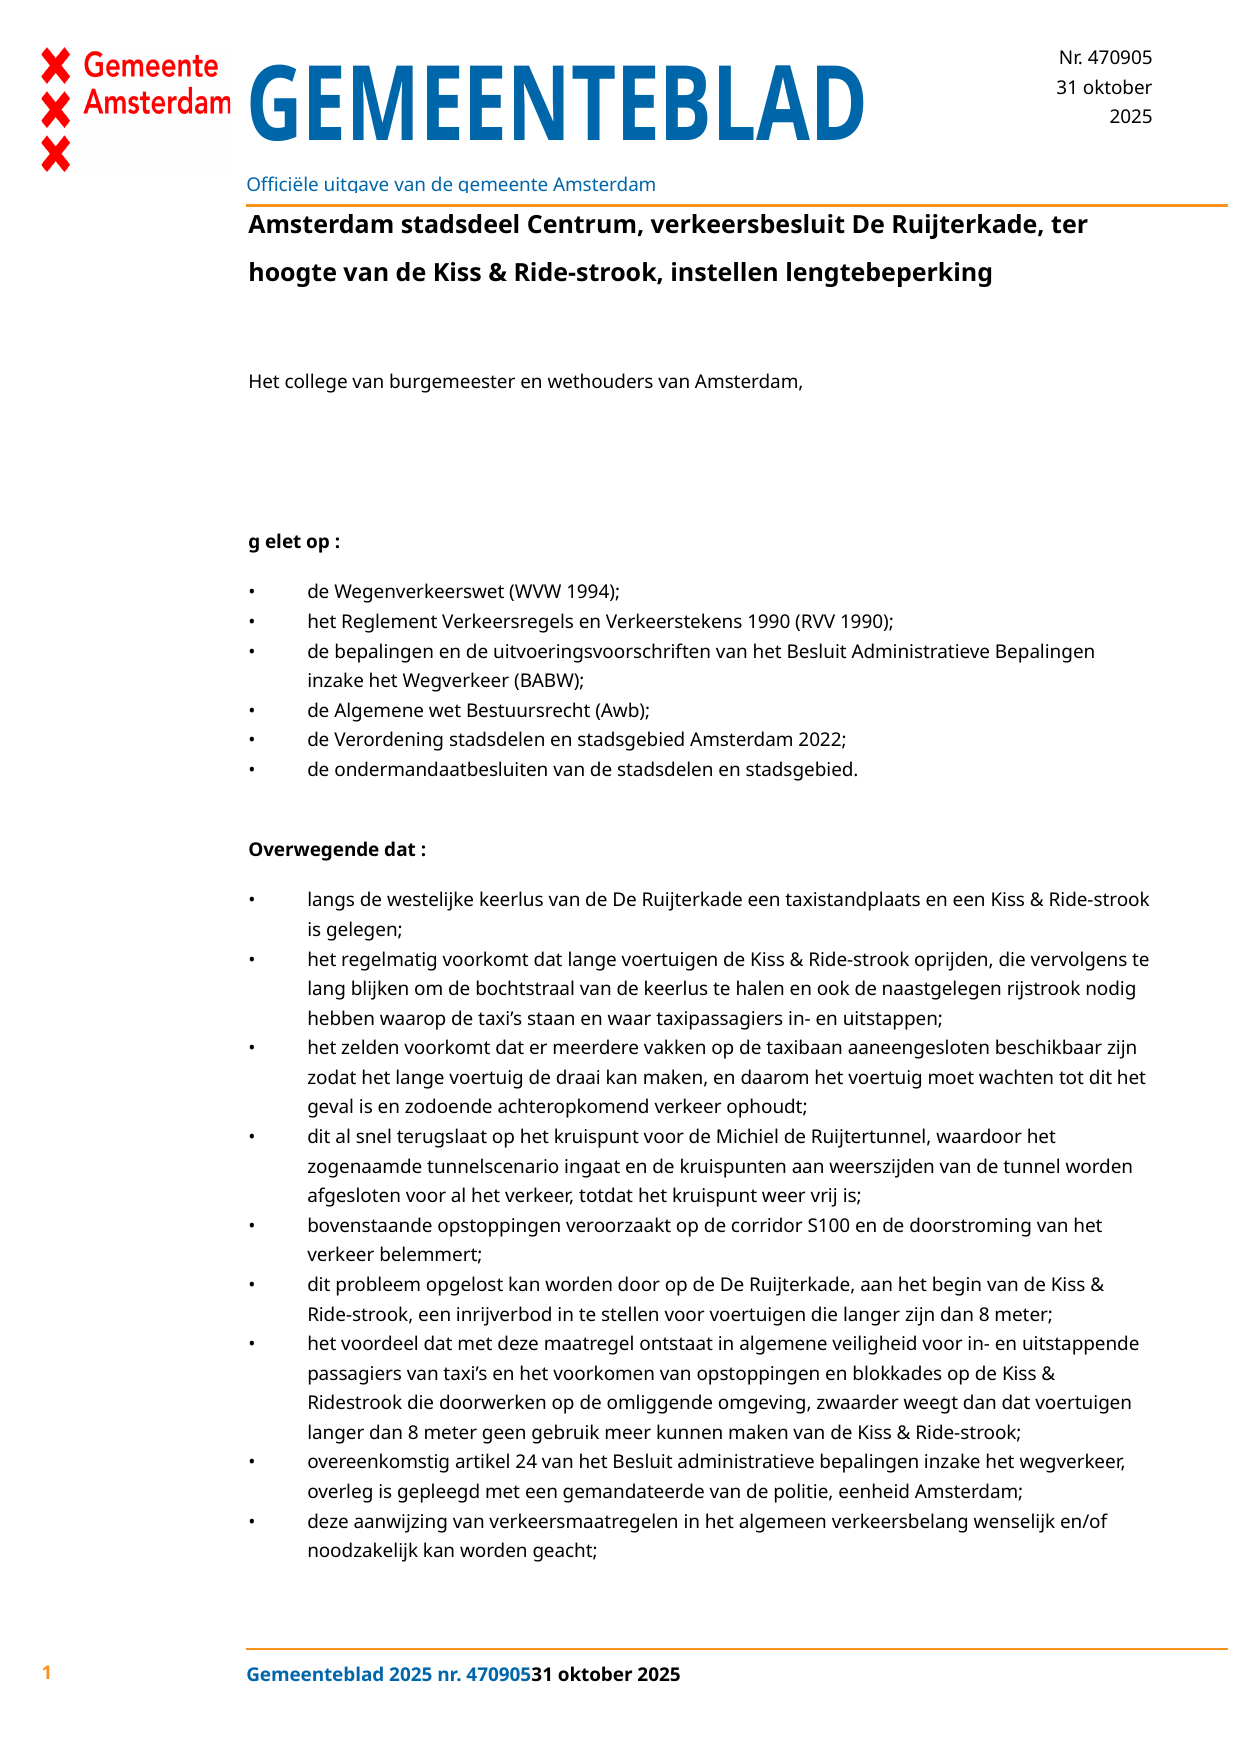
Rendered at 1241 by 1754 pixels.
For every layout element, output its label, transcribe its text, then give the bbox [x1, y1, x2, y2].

list het regelmatig voorkomt dat lange voertuigen de Kiss & Ride-strook oprijden, die vervolgens te lang blijken om de bochtstraal van de keerlus te halen en ook de naastgelegen rijstrook nodig hebben waarop de taxi’s staan en waar taxipassagiers in- en uitstappen; [248, 946, 1152, 1031]
list de Verordening stadsdelen en stadsgebied Amsterdam 2022; [248, 727, 1152, 752]
list de bepalingen en de uitvoeringsvoorschriften van het Besluit Administratieve Bepalingen inzake het Wegverkeer (BABW); [248, 638, 1152, 693]
list het Reglement Verkeersregels en Verkeerstekens 1990 (RVV 1990); [248, 608, 1152, 634]
text Amsterdam stadsdeel Centrum, verkeersbesluit De Ruijterkade, ter hoogte van de Kiss & Ride-strook, instellen lengtebeperking [248, 207, 1152, 288]
list de Wegenverkeerswet (WVW 1994); [248, 579, 1152, 604]
list bovenstaande opstoppingen veroorzaakt op de corridor S100 en de doorstroming van het verkeer belemmert; [248, 1212, 1152, 1267]
text Overwegende dat : [248, 836, 1152, 862]
list het voordeel dat met deze maatregel ontstaat in algemene veiligheid voor in- en uitstappende passagiers van taxi’s en het voorkomen van opstoppingen en blokkades op de Kiss & Ridestrook die doorwerken op de omliggende omgeving, zwaarder weegt dan dat voertuigen langer dan 8 meter geen gebruik meer kunnen maken van de Kiss & Ride-strook; [248, 1330, 1152, 1445]
list overeenkomstig artikel 24 van het Besluit administratieve bepalingen inzake het wegverkeer, overleg is gepleegd met een gemandateerde van de politie, eenheid Amsterdam; [248, 1449, 1152, 1504]
list het zelden voorkomt dat er meerdere vakken op de taxibaan aaneengesloten beschikbaar zijn zodat het lange voertuig de draai kan maken, en daarom het voertuig moet wachten tot dit het geval is en zodoende achteropkomend verkeer ophoudt; [248, 1034, 1152, 1119]
list deze aanwijzing van verkeersmaatregelen in het algemeen verkeersbelang wenselijk en/of noodzakelijk kan worden geacht; [248, 1508, 1152, 1563]
text g elet op : [248, 528, 1152, 554]
list de Algemene wet Bestuursrecht (Awb); [248, 697, 1152, 723]
list langs de westelijke keerlus van de De Ruijterkade een taxistandplaats en een Kiss & Ride-strook is gelegen; [248, 887, 1152, 942]
text Het college van burgemeester en wethouders van Amsterdam, [248, 368, 1152, 394]
picture [41, 47, 231, 172]
list dit al snel terugslaat op het kruispunt voor de Michiel de Ruijtertunnel, waardoor het zogenaamde tunnelscenario ingaat en de kruispunten aan weerszijden van de tunnel worden afgesloten voor al het verkeer, totdat het kruispunt weer vrij is; [248, 1123, 1152, 1208]
list dit probleem opgelost kan worden door op de De Ruijterkade, aan het begin van de Kiss & Ride-strook, een inrijverbod in te stellen voor voertuigen die langer zijn dan 8 meter; [248, 1271, 1152, 1326]
list de ondermandaatbesluiten van de stadsdelen en stadsgebied. [248, 756, 1152, 782]
